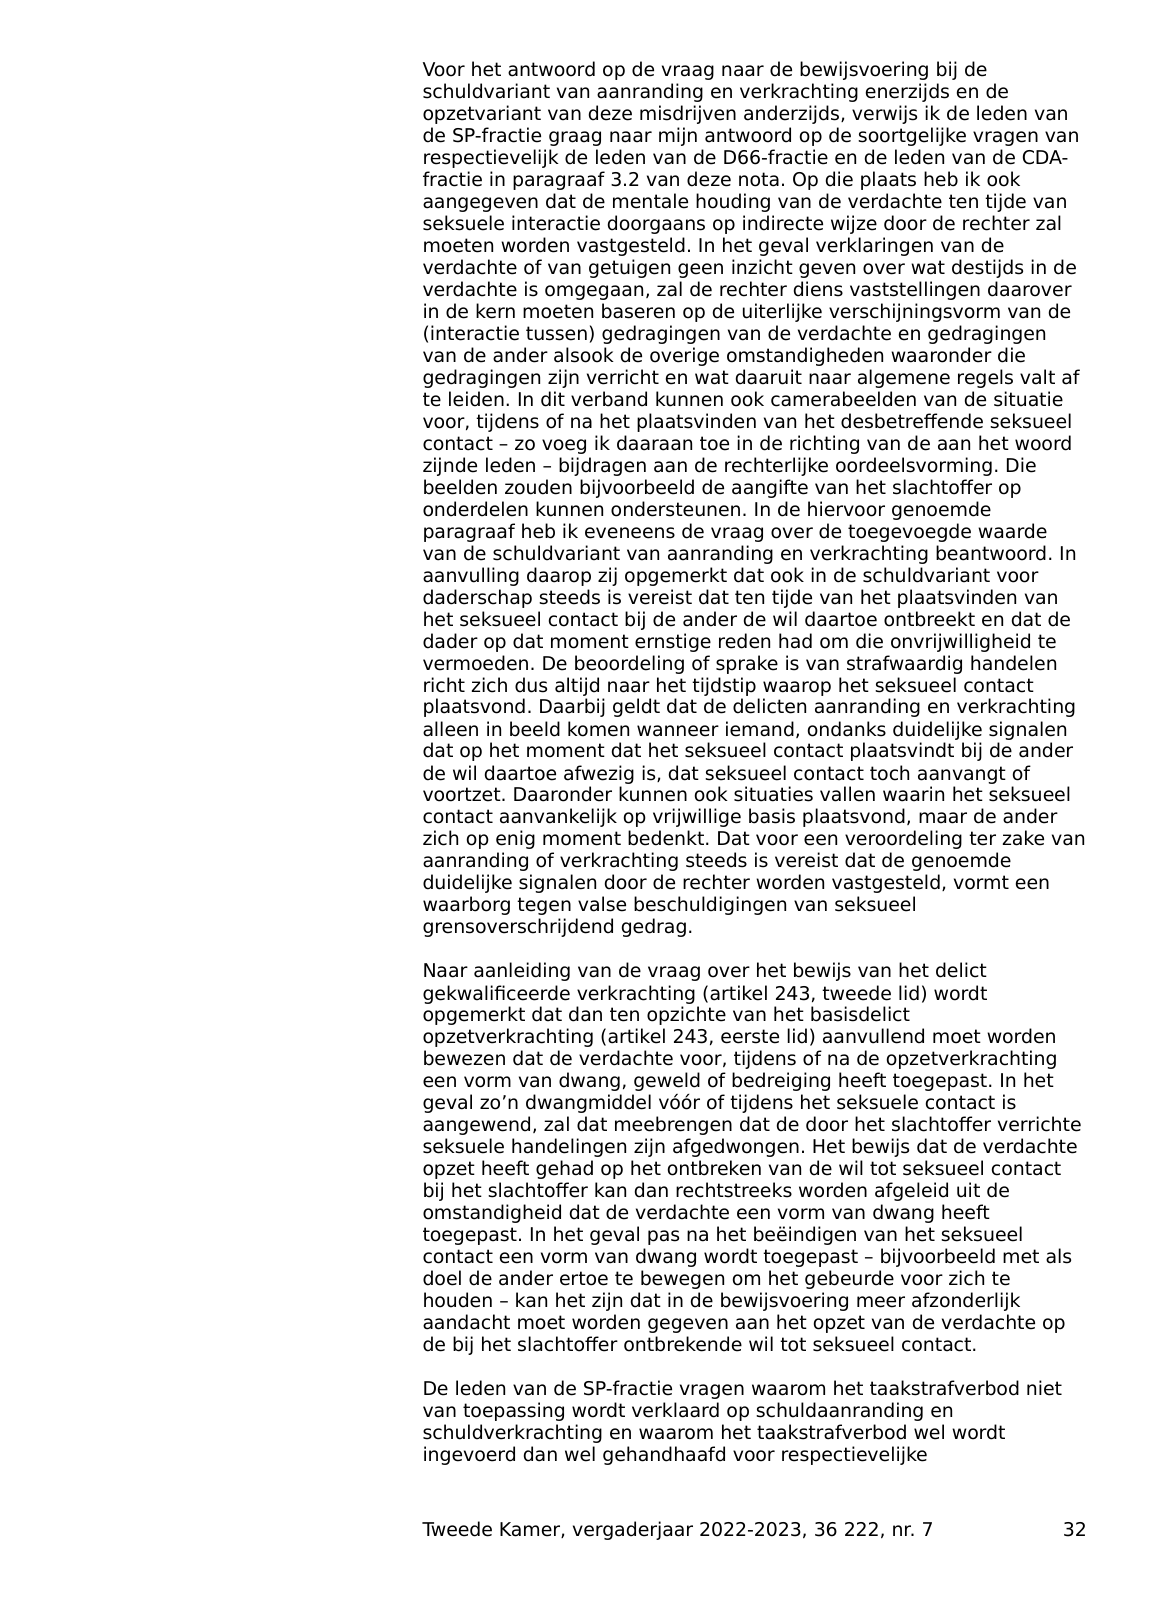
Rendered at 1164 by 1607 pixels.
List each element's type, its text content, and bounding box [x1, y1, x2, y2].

text Voor het antwoord op de vraag naar de bewijsvoering bij de schuldvariant van aanranding en verkrachting enerzijds en de opzetvariant van deze misdrijven anderzijds, verwijs ik de leden van de SP-fractie graag naar mijn antwoord op de soortgelijke vragen van respectievelijk de leden van de D66-fractie en de leden van de CDA-fractie in paragraaf 3.2 van deze nota. Op die plaats heb ik ook aangegeven dat de mentale houding van de verdachte ten tijde van seksuele interactie doorgaans op indirecte wijze door de rechter zal moeten worden vastgesteld. In het geval verklaringen van de verdachte of van getuigen geen inzicht geven over wat destijds in de verdachte is omgegaan, zal de rechter diens vaststellingen daarover in de kern moeten baseren op de uiterlijke verschijningsvorm van de (interactie tussen) gedragingen van de verdachte en gedragingen van de ander alsook de overige omstandigheden waaronder die gedragingen zijn verricht en wat daaruit naar algemene regels valt af te leiden. In dit verband kunnen ook camerabeelden van de situatie voor, tijdens of na het plaatsvinden van het desbetreffende seksueel contact – zo voeg ik daaraan toe in de richting van de aan het woord zijnde leden – bijdragen aan de rechterlijke oordeelsvorming. Die beelden zouden bijvoorbeeld de aangifte van het slachtoffer op onderdelen kunnen ondersteunen. In de hiervoor genoemde paragraaf heb ik eveneens de vraag over de toegevoegde waarde van de schuldvariant van aanranding en verkrachting beantwoord. In aanvulling daarop zij opgemerkt dat ook in de schuldvariant voor daderschap steeds is vereist dat ten tijde van het plaatsvinden van het seksueel contact bij de ander de wil daartoe ontbreekt en dat de dader op dat moment ernstige reden had om die onvrijwilligheid te vermoeden. De beoordeling of sprake is van strafwaardig handelen richt zich dus altijd naar het tijdstip waarop het seksueel contact plaatsvond. Daarbij geldt dat de delicten aanranding en verkrachting alleen in beeld komen wanneer iemand, ondanks duidelijke signalen dat op het moment dat het seksueel contact plaatsvindt bij de ander de wil daartoe afwezig is, dat seksueel contact toch aanvangt of voortzet. Daaronder kunnen ook situaties vallen waarin het seksueel contact aanvankelijk op vrijwillige basis plaatsvond, maar de ander zich op enig moment bedenkt. Dat voor een veroordeling ter zake van aanranding of verkrachting steeds is vereist dat de genoemde duidelijke signalen door de rechter worden vastgesteld, vormt een waarborg tegen valse beschuldigingen van seksueel grensoverschrijdend gedrag. [422, 59, 1087, 938]
text De leden van de SP-fractie vragen waarom het taakstrafverbod niet van toepassing wordt verklaard op schuldaanranding en schuldverkrachting en waarom het taakstrafverbod wel wordt ingevoerd dan wel gehandhaafd voor respectievelijke [422, 1378, 1087, 1466]
text Naar aanleiding van de vraag over het bewijs van het delict gekwalificeerde verkrachting (artikel 243, tweede lid) wordt opgemerkt dat dan ten opzichte van het basisdelict opzetverkrachting (artikel 243, eerste lid) aanvullend moet worden bewezen dat de verdachte voor, tijdens of na de opzetverkrachting een vorm van dwang, geweld of bedreiging heeft toegepast. In het geval zo’n dwangmiddel vóór of tijdens het seksuele contact is aangewend, zal dat meebrengen dat de door het slachtoffer verrichte seksuele handelingen zijn afgedwongen. Het bewijs dat de verdachte opzet heeft gehad op het ontbreken van de wil tot seksueel contact bij het slachtoffer kan dan rechtstreeks worden afgeleid uit de omstandigheid dat de verdachte een vorm van dwang heeft toegepast. In het geval pas na het beëindigen van het seksueel contact een vorm van dwang wordt toegepast – bijvoorbeeld met als doel de ander ertoe te bewegen om het gebeurde voor zich te houden – kan het zijn dat in de bewijsvoering meer afzonderlijk aandacht moet worden gegeven aan het opzet van de verdachte op de bij het slachtoffer ontbrekende wil tot seksueel contact. [422, 960, 1087, 1356]
